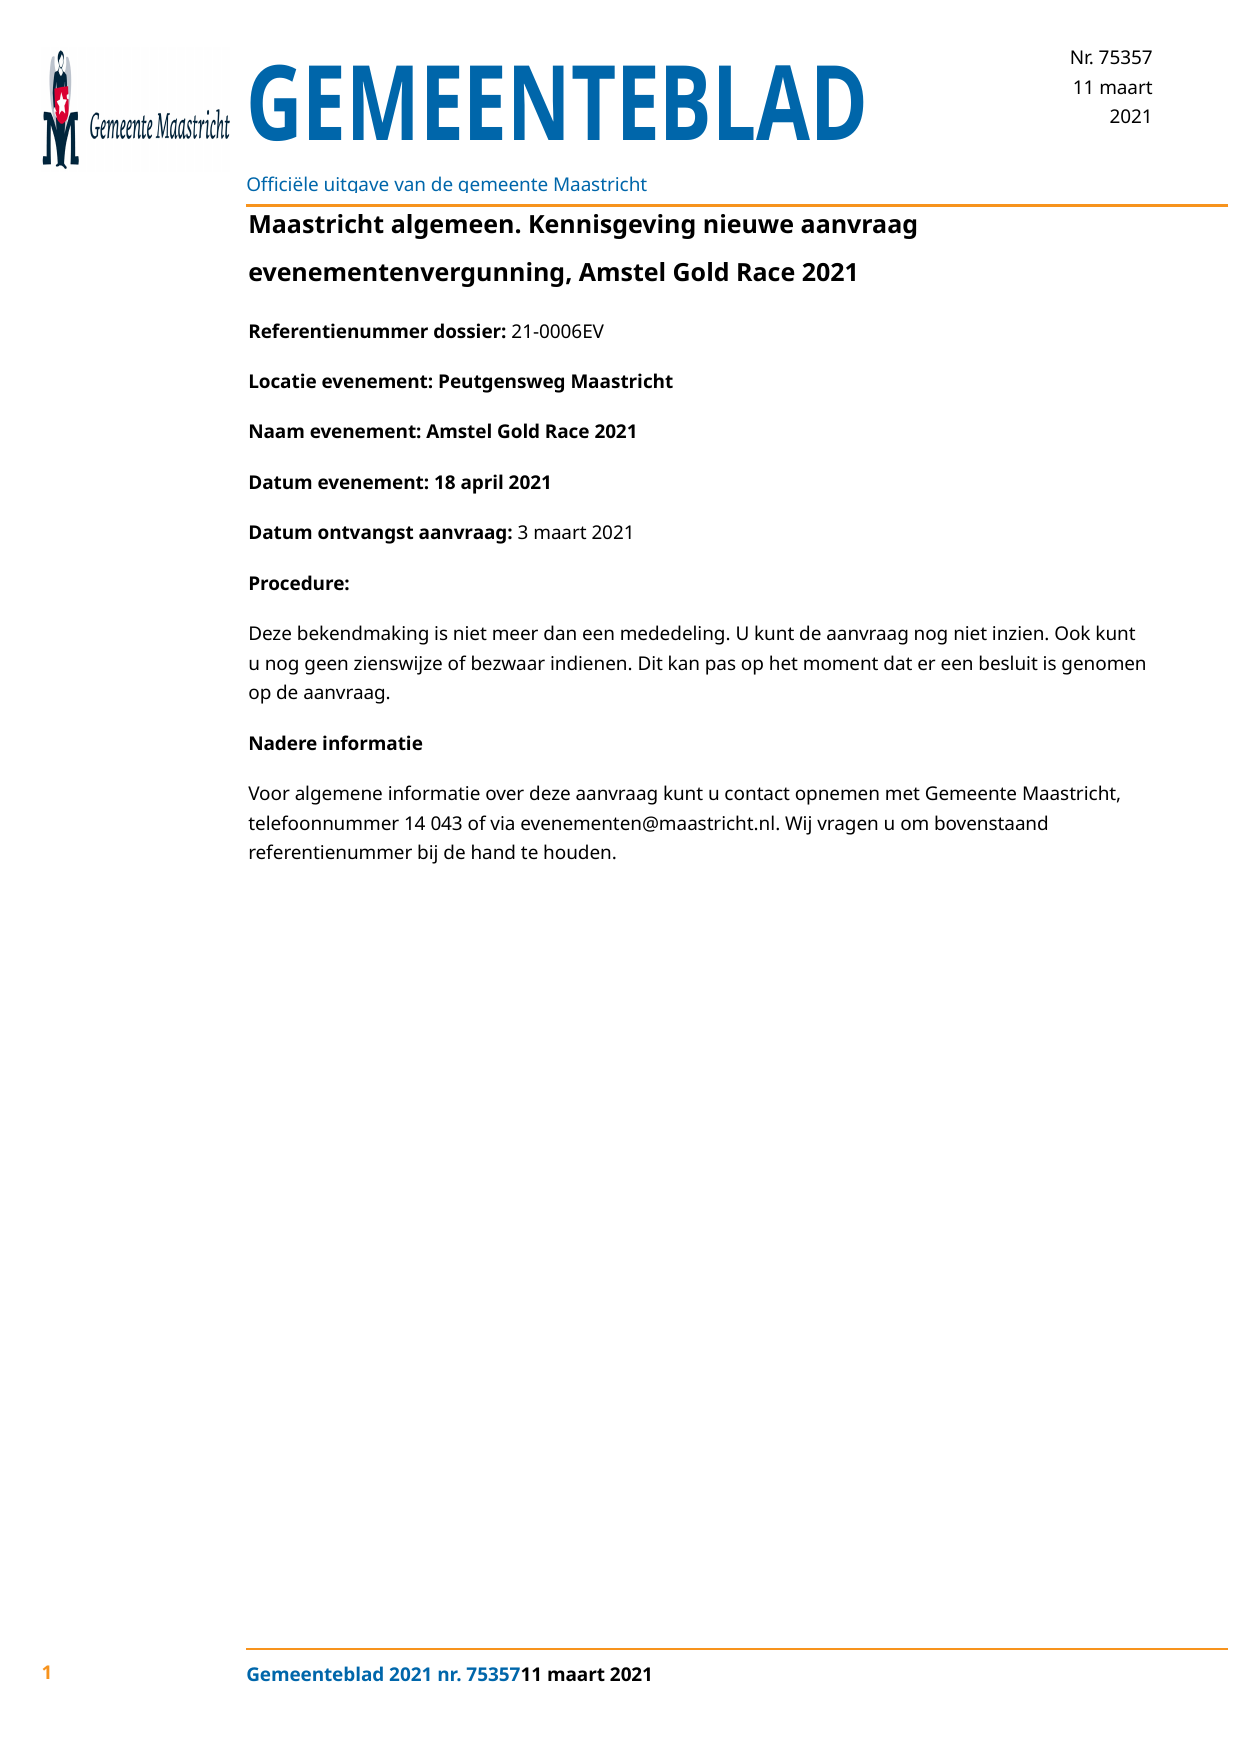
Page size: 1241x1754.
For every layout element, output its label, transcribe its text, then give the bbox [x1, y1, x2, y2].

text Locatie evenement: Peutgensweg Maastricht [248, 368, 1152, 394]
picture [41, 47, 231, 172]
text Datum evenement: 18 april 2021 [248, 469, 1152, 495]
text Referentienummer dossier: 21-0006EV [248, 318, 1152, 344]
text Datum ontvangst aanvraag: 3 maart 2021 [248, 519, 1152, 545]
text Voor algemene informatie over deze aanvraag kunt u contact opnemen met Gemeente Maastricht, telefoonnummer 14 043 of via evenementen@maastricht.nl. Wij vragen u om bovenstaand referentienummer bij de hand te houden. [248, 780, 1152, 865]
text Procedure: [248, 570, 1152, 596]
text Deze bekendmaking is niet meer dan een mededeling. U kunt de aanvraag nog niet inzien. Ook kunt u nog geen zienswijze of bezwaar indienen. Dit kan pas op het moment dat er een besluit is genomen op de aanvraag. [248, 620, 1152, 705]
text Naam evenement: Amstel Gold Race 2021 [248, 419, 1152, 444]
text Maastricht algemeen. Kennisgeving nieuwe aanvraag evenementenvergunning, Amstel Gold Race 2021 [248, 207, 1152, 288]
text Nadere informatie [248, 730, 1152, 756]
